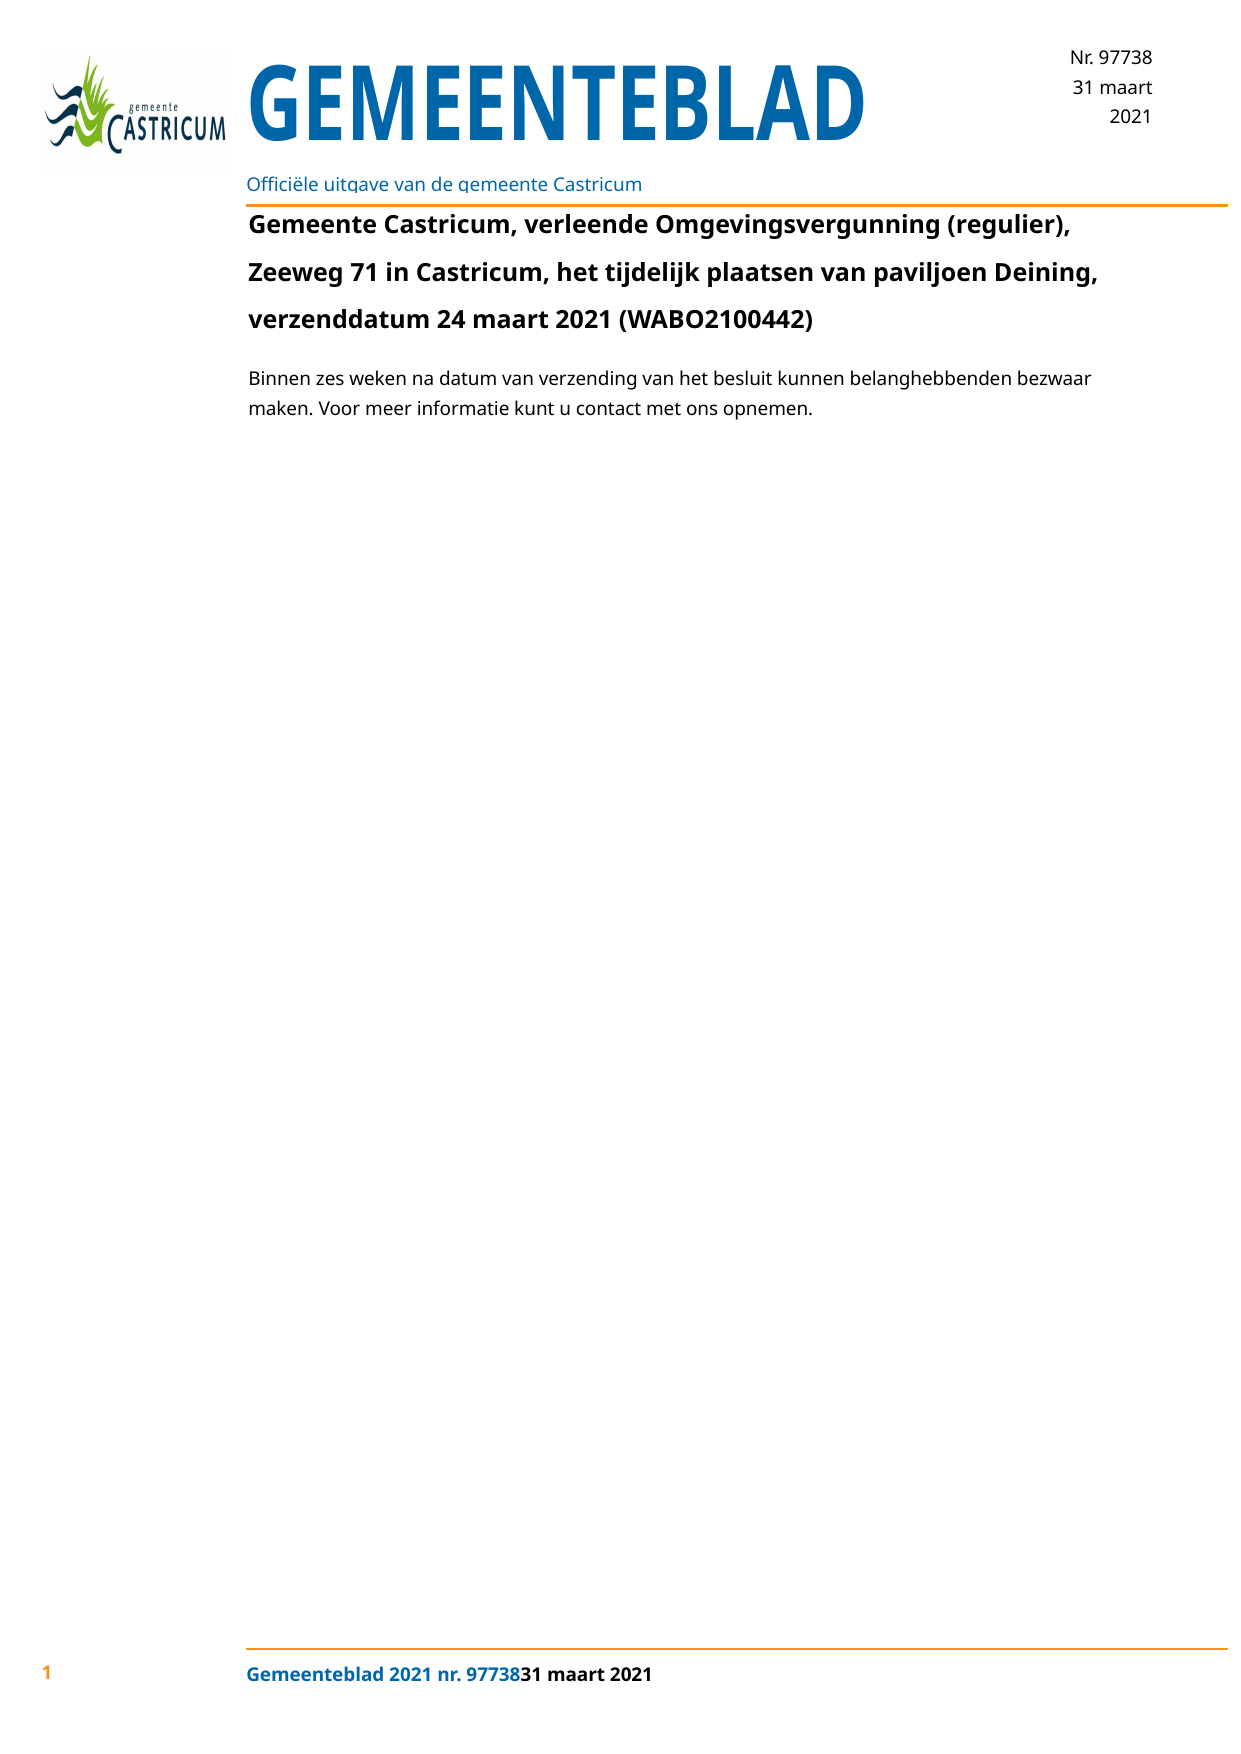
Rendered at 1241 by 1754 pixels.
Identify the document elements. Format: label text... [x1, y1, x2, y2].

picture [41, 47, 231, 172]
text Gemeente Castricum, verleende Omgevingsvergunning (regulier), Zeeweg 71 in Castricum, het tijdelijk plaatsen van paviljoen Deining, verzenddatum 24 maart 2021 (WABO2100442) [248, 207, 1152, 336]
text Binnen zes weken na datum van verzending van het besluit kunnen belanghebbenden bezwaar maken. Voor meer informatie kunt u contact met ons opnemen. [248, 366, 1152, 421]
